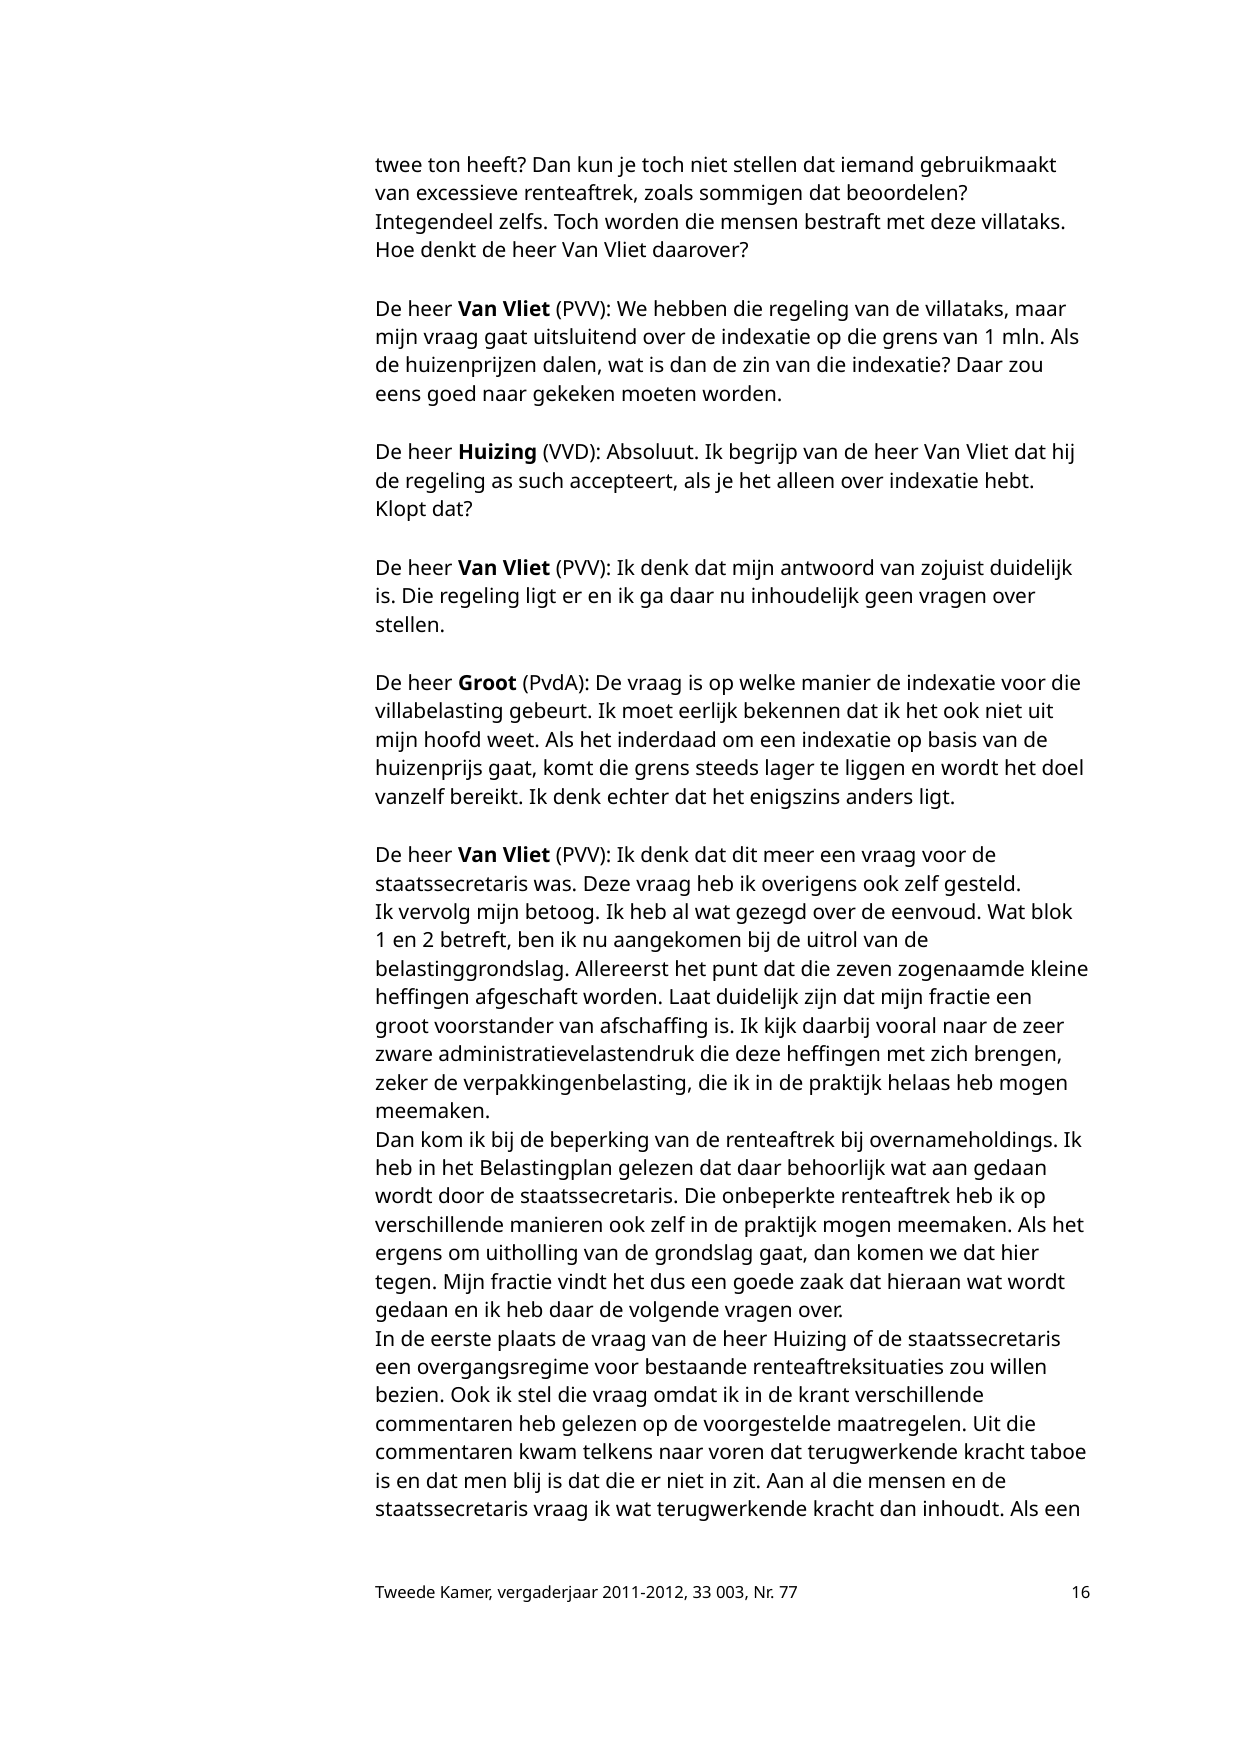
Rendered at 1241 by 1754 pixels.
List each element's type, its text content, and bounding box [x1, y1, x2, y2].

text De heer Van Vliet (PVV): We hebben die regeling van de villataks, maar mijn vraag gaat uitsluitend over de indexatie op die grens van 1 mln. Als de huizenprijzen dalen, wat is dan de zin van die indexatie? Daar zou eens goed naar gekeken moeten worden. [375, 294, 1090, 407]
text De heer Van Vliet (PVV): Ik denk dat dit meer een vraag voor de staatssecretaris was. Deze vraag heb ik overigens ook zelf gesteld. [375, 840, 1090, 897]
text De heer Huizing (VVD): Absoluut. Ik begrijp van de heer Van Vliet dat hij de regeling as such accepteert, als je het alleen over indexatie hebt. Klopt dat? [375, 437, 1090, 523]
text In de eerste plaats de vraag van de heer Huizing of de staatssecretaris een overgangsregime voor bestaande renteaftreksituaties zou willen bezien. Ook ik stel die vraag omdat ik in de krant verschillende commentaren heb gelezen op de voorgestelde maatregelen. Uit die commentaren kwam telkens naar voren dat terugwerkende kracht taboe is en dat men blij is dat die er niet in zit. Aan al die mensen en de staatssecretaris vraag ik wat terugwerkende kracht dan inhoudt. Als een [375, 1324, 1090, 1523]
text Ik vervolg mijn betoog. Ik heb al wat gezegd over de eenvoud. Wat blok 1 en 2 betreft, ben ik nu aangekomen bij de uitrol van de belastinggrondslag. Allereerst het punt dat die zeven zogenaamde kleine heffingen afgeschaft worden. Laat duidelijk zijn dat mijn fractie een groot voorstander van afschaffing is. Ik kijk daarbij vooral naar de zeer zware administratievelastendruk die deze heffingen met zich brengen, zeker de verpakkingenbelasting, die ik in de praktijk helaas heb mogen meemaken. [375, 897, 1090, 1125]
text Dan kom ik bij de beperking van de renteaftrek bij overnameholdings. Ik heb in het Belastingplan gelezen dat daar behoorlijk wat aan gedaan wordt door de staatssecretaris. Die onbeperkte renteaftrek heb ik op verschillende manieren ook zelf in de praktijk mogen meemaken. Als het ergens om uitholling van de grondslag gaat, dan komen we dat hier tegen. Mijn fractie vindt het dus een goede zaak dat hieraan wat wordt gedaan en ik heb daar de volgende vragen over. [375, 1125, 1090, 1324]
text twee ton heeft? Dan kun je toch niet stellen dat iemand gebruikmaakt van excessieve renteaftrek, zoals sommigen dat beoordelen? Integendeel zelfs. Toch worden die mensen bestraft met deze villataks. Hoe denkt de heer Van Vliet daarover? [375, 150, 1090, 264]
text De heer Groot (PvdA): De vraag is op welke manier de indexatie voor die villabelasting gebeurt. Ik moet eerlijk bekennen dat ik het ook niet uit mijn hoofd weet. Als het inderdaad om een indexatie op basis van de huizenprijs gaat, komt die grens steeds lager te liggen en wordt het doel vanzelf bereikt. Ik denk echter dat het enigszins anders ligt. [375, 668, 1090, 810]
text De heer Van Vliet (PVV): Ik denk dat mijn antwoord van zojuist duidelijk is. Die regeling ligt er en ik ga daar nu inhoudelijk geen vragen over stellen. [375, 553, 1090, 638]
